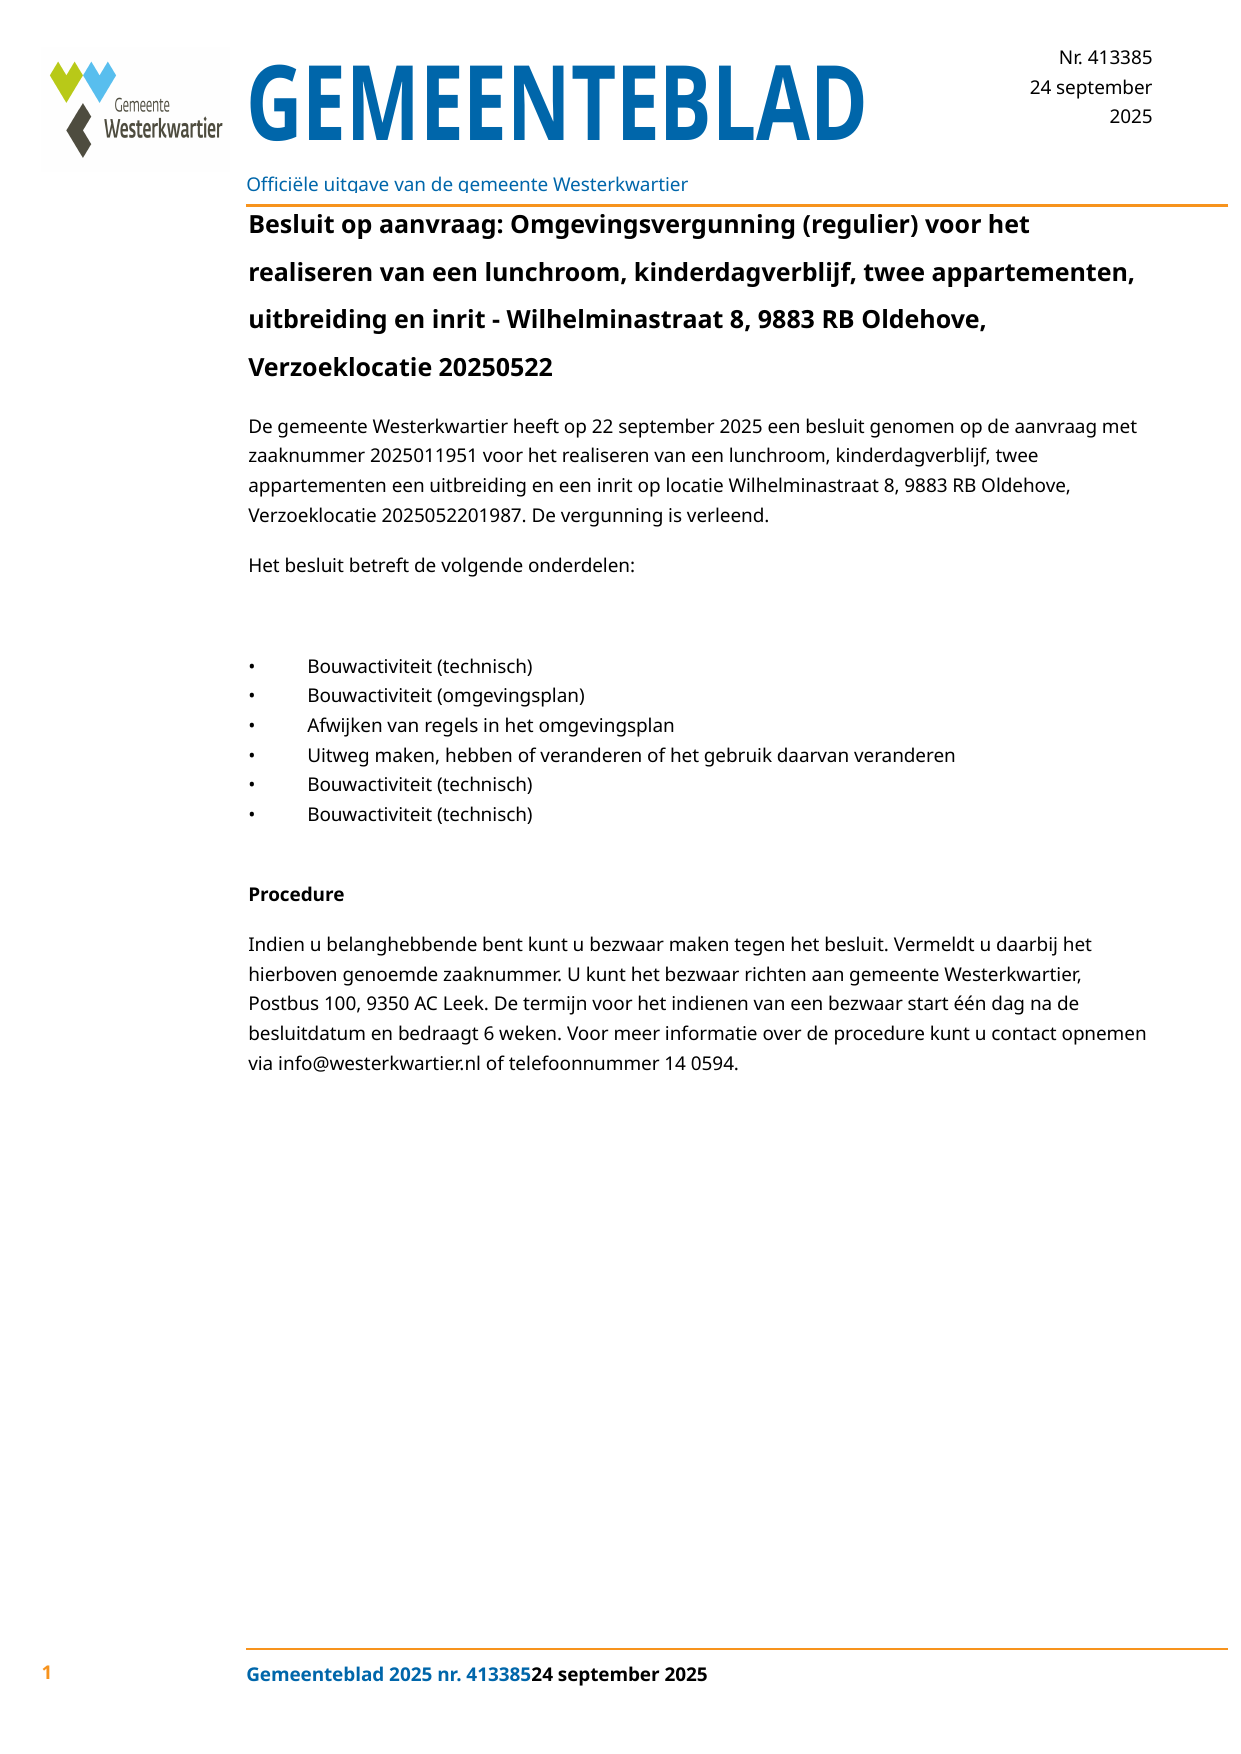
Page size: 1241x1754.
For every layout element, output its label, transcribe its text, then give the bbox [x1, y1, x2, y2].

list Bouwactiviteit (technisch) [248, 801, 1152, 827]
list Uitweg maken, hebben of veranderen of het gebruik daarvan veranderen [248, 742, 1152, 768]
list Bouwactiviteit (technisch) [248, 771, 1152, 797]
text Indien u belanghebbende bent kunt u bezwaar maken tegen het besluit. Vermeldt u daarbij het hierboven genoemde zaaknummer. U kunt het bezwaar richten aan gemeente Westerkwartier, Postbus 100, 9350 AC Leek. De termijn voor het indienen van een bezwaar start één dag na de besluitdatum en bedraagt 6 weken. Voor meer informatie over de procedure kunt u contact opnemen via info@westerkwartier.nl of telefoonnummer 14 0594. [248, 931, 1152, 1076]
text Besluit op aanvraag: Omgevingsvergunning (regulier) voor het realiseren van een lunchroom, kinderdagverblijf, twee appartementen, uitbreiding en inrit - Wilhelminastraat 8, 9883 RB Oldehove, Verzoeklocatie 20250522 [248, 207, 1152, 384]
list Bouwactiviteit (omgevingsplan) [248, 683, 1152, 708]
list Bouwactiviteit (technisch) [248, 653, 1152, 679]
list Afwijken van regels in het omgevingsplan [248, 712, 1152, 738]
text Procedure [248, 881, 1152, 907]
picture [41, 47, 231, 172]
text Het besluit betreft de volgende onderdelen: [248, 552, 1152, 578]
text De gemeente Westerkwartier heeft op 22 september 2025 een besluit genomen op de aanvraag met zaaknummer 2025011951 voor het realiseren van een lunchroom, kinderdagverblijf, twee appartementen een uitbreiding en een inrit op locatie Wilhelminastraat 8, 9883 RB Oldehove, Verzoeklocatie 2025052201987. De vergunning is verleend. [248, 413, 1152, 528]
